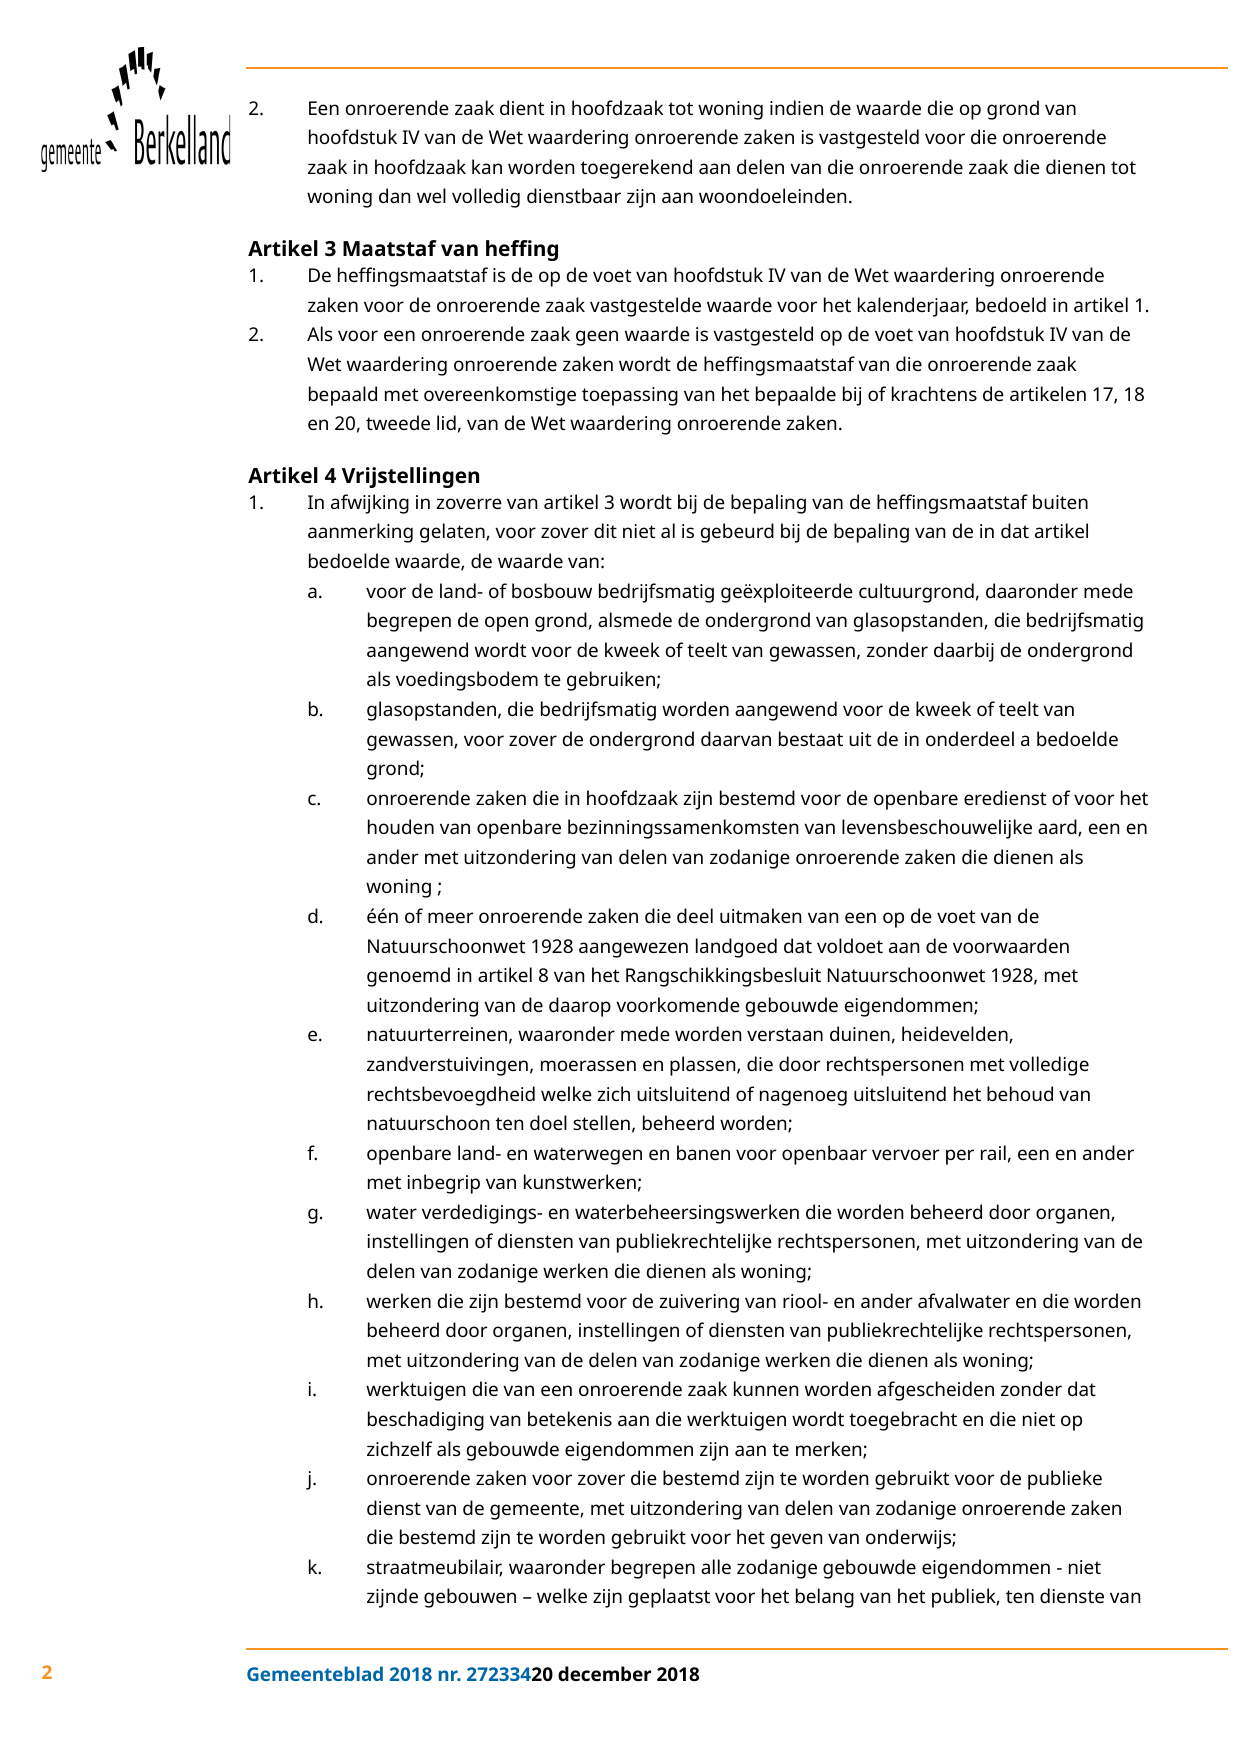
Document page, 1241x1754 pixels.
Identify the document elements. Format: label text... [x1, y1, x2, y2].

list In afwijking in zoverre van artikel 3 wordt bij de bepaling van de heffingsmaatstaf buiten aanmerking gelaten, voor zover dit niet al is gebeurd bij de bepaling van de in dat artikel bedoelde waarde, de waarde van: [248, 489, 1152, 574]
list glasopstanden, die bedrijfsmatig worden aangewend voor de kweek of teelt van gewassen, voor zover de ondergrond daarvan bestaat uit de in onderdeel a bedoelde grond; [307, 696, 1152, 781]
list Een onroerende zaak dient in hoofdzaak tot woning indien de waarde die op grond van hoofdstuk IV van de Wet waardering onroerende zaken is vastgesteld voor die onroerende zaak in hoofdzaak kan worden toegerekend aan delen van die onroerende zaak die dienen tot woning dan wel volledig dienstbaar zijn aan woondoeleinden. [248, 95, 1152, 209]
text Artikel 3 Maatstaf van heffing [248, 234, 1152, 262]
list onroerende zaken die in hoofdzaak zijn bestemd voor de openbare eredienst of voor het houden van openbare bezinningssamenkomsten van levensbeschouwelijke aard, een en ander met uitzondering van delen van zodanige onroerende zaken die dienen als woning ; [307, 785, 1152, 899]
list water verdedigings- en waterbeheersingswerken die worden beheerd door organen, instellingen of diensten van publiekrechtelijke rechtspersonen, met uitzondering van de delen van zodanige werken die dienen als woning; [307, 1199, 1152, 1284]
list natuurterreinen, waaronder mede worden verstaan duinen, heidevelden, zandverstuivingen, moerassen en plassen, die door rechtspersonen met volledige rechtsbevoegdheid welke zich uitsluitend of nagenoeg uitsluitend het behoud van natuurschoon ten doel stellen, beheerd worden; [307, 1022, 1152, 1136]
list werktuigen die van een onroerende zaak kunnen worden afgescheiden zonder dat beschadiging van betekenis aan die werktuigen wordt toegebracht en die niet op zichzelf als gebouwde eigendommen zijn aan te merken; [307, 1377, 1152, 1462]
list Als voor een onroerende zaak geen waarde is vastgesteld op de voet van hoofdstuk IV van de Wet waardering onroerende zaken wordt de heffingsmaatstaf van die onroerende zaak bepaald met overeenkomstige toepassing van het bepaalde bij of krachtens de artikelen 17, 18 en 20, tweede lid, van de Wet waardering onroerende zaken. [248, 322, 1152, 436]
list voor de land- of bosbouw bedrijfsmatig geëxploiteerde cultuurgrond, daaronder mede begrepen de open grond, alsmede de ondergrond van glasopstanden, die bedrijfsmatig aangewend wordt voor de kweek of teelt van gewassen, zonder daarbij de ondergrond als voedingsbodem te gebruiken; [307, 578, 1152, 692]
list één of meer onroerende zaken die deel uitmaken van een op de voet van de Natuurschoonwet 1928 aangewezen landgoed dat voldoet aan de voorwaarden genoemd in artikel 8 van het Rangschikkingsbesluit Natuurschoonwet 1928, met uitzondering van de daarop voorkomende gebouwde eigendommen; [307, 903, 1152, 1018]
list onroerende zaken voor zover die bestemd zijn te worden gebruikt voor de publieke dienst van de gemeente, met uitzondering van delen van zodanige onroerende zaken die bestemd zijn te worden gebruikt voor het geven van onderwijs; [307, 1465, 1152, 1550]
list werken die zijn bestemd voor de zuivering van riool- en ander afvalwater en die worden beheerd door organen, instellingen of diensten van publiekrechtelijke rechtspersonen, met uitzondering van de delen van zodanige werken die dienen als woning; [307, 1288, 1152, 1373]
list De heffingsmaatstaf is de op de voet van hoofdstuk IV van de Wet waardering onroerende zaken voor de onroerende zaak vastgestelde waarde voor het kalenderjaar, bedoeld in artikel 1. [248, 262, 1152, 318]
text Artikel 4 Vrijstellingen [248, 461, 1152, 489]
picture [41, 47, 231, 172]
list straatmeubilair, waaronder begrepen alle zodanige gebouwde eigendommen - niet zijnde gebouwen – welke zijn geplaatst voor het belang van het publiek, ten dienste van [307, 1554, 1152, 1609]
list openbare land- en waterwegen en banen voor openbaar vervoer per rail, een en ander met inbegrip van kunstwerken; [307, 1140, 1152, 1195]
